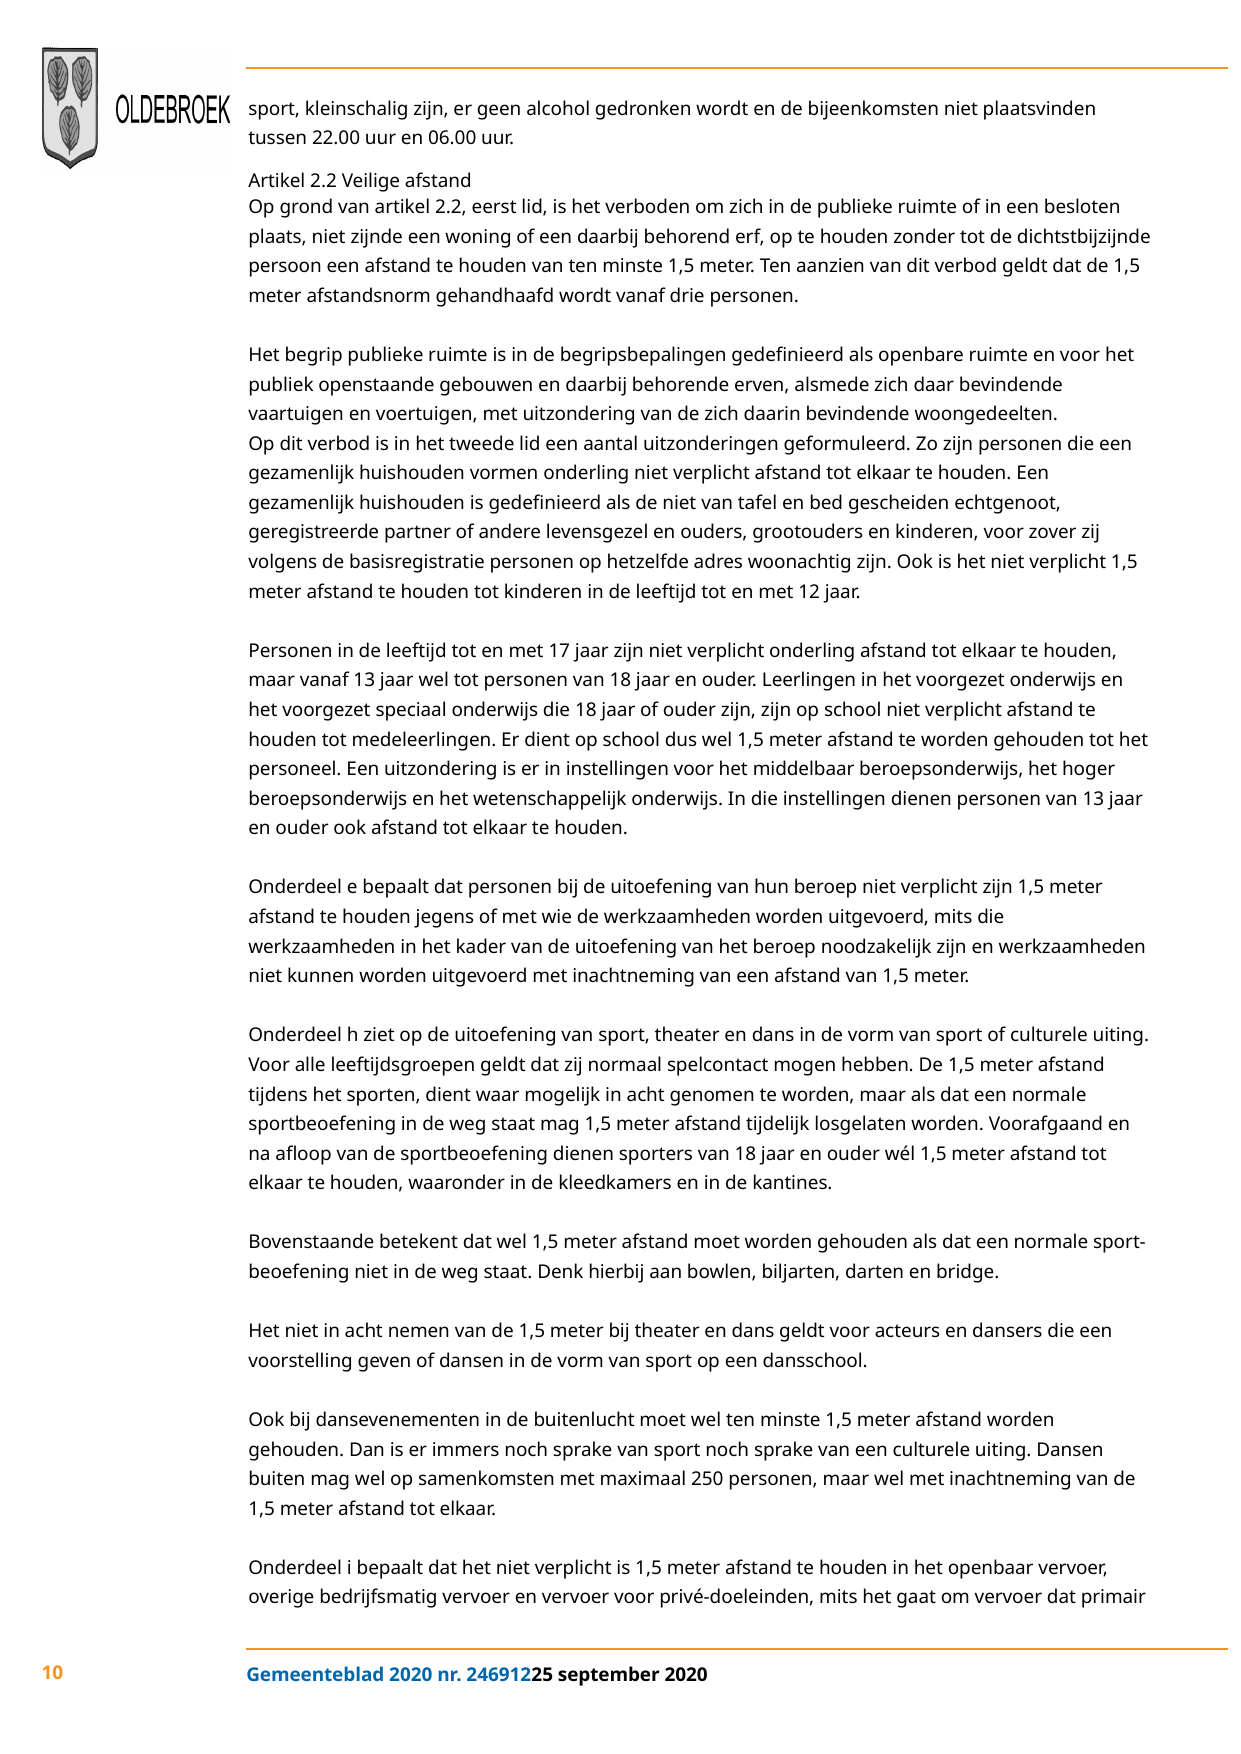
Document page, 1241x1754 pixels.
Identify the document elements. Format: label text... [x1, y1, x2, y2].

text Het niet in acht nemen van de 1,5 meter bij theater en dans geldt voor acteurs en dansers die een voorstelling geven of dansen in de vorm van sport op een dansschool. [248, 1317, 1152, 1373]
text sport, kleinschalig zijn, er geen alcohol gedronken wordt en de bijeenkomsten niet plaatsvinden tussen 22.00 uur en 06.00 uur. [248, 95, 1152, 150]
picture [41, 47, 231, 172]
text Op dit verbod is in het tweede lid een aantal uitzonderingen geformuleerd. Zo zijn personen die een gezamenlijk huishouden vormen onderling niet verplicht afstand tot elkaar te houden. Een gezamenlijk huishouden is gedefinieerd als de niet van tafel en bed gescheiden echtgenoot, geregistreerde partner of andere levensgezel en ouders, grootouders en kinderen, voor zover zij volgens de basisregistratie personen op hetzelfde adres woonachtig zijn. Ook is het niet verplicht 1,5 meter afstand te houden tot kinderen in de leeftijd tot en met 12 jaar. [248, 430, 1152, 603]
text Artikel 2.2 Veilige afstand [248, 167, 1152, 193]
text Onderdeel i bepaalt dat het niet verplicht is 1,5 meter afstand te houden in het openbaar vervoer, overige bedrijfsmatig vervoer en vervoer voor privé-doeleinden, mits het gaat om vervoer dat primair [248, 1554, 1152, 1609]
text Ook bij dansevenementen in de buitenlucht moet wel ten minste 1,5 meter afstand worden gehouden. Dan is er immers noch sprake van sport noch sprake van een culturele uiting. Dansen buiten mag wel op samenkomsten met maximaal 250 personen, maar wel met inachtneming van de 1,5 meter afstand tot elkaar. [248, 1406, 1152, 1521]
text Onderdeel e bepaalt dat personen bij de uitoefening van hun beroep niet verplicht zijn 1,5 meter afstand te houden jegens of met wie de werkzaamheden worden uitgevoerd, mits die werkzaamheden in het kader van de uitoefening van het beroep noodzakelijk zijn en werkzaamheden niet kunnen worden uitgevoerd met inachtneming van een afstand van 1,5 meter. [248, 874, 1152, 988]
text Bovenstaande betekent dat wel 1,5 meter afstand moet worden gehouden als dat een normale sport- beoefening niet in de weg staat. Denk hierbij aan bowlen, biljarten, darten en bridge. [248, 1229, 1152, 1284]
text Personen in de leeftijd tot en met 17 jaar zijn niet verplicht onderling afstand tot elkaar te houden, maar vanaf 13 jaar wel tot personen van 18 jaar en ouder. Leerlingen in het voorgezet onderwijs en het voorgezet speciaal onderwijs die 18 jaar of ouder zijn, zijn op school niet verplicht afstand te houden tot medeleerlingen. Er dient op school dus wel 1,5 meter afstand te worden gehouden tot het personeel. Een uitzondering is er in instellingen voor het middelbaar beroepsonderwijs, het hoger beroepsonderwijs en het wetenschappelijk onderwijs. In die instellingen dienen personen van 13 jaar en ouder ook afstand tot elkaar te houden. [248, 637, 1152, 840]
text Op grond van artikel 2.2, eerst lid, is het verboden om zich in de publieke ruimte of in een besloten plaats, niet zijnde een woning of een daarbij behorend erf, op te houden zonder tot de dichtstbijzijnde persoon een afstand te houden van ten minste 1,5 meter. Ten aanzien van dit verbod geldt dat de 1,5 meter afstandsnorm gehandhaafd wordt vanaf drie personen. [248, 193, 1152, 308]
text Onderdeel h ziet op de uitoefening van sport, theater en dans in de vorm van sport of culturele uiting. Voor alle leeftijdsgroepen geldt dat zij normaal spelcontact mogen hebben. De 1,5 meter afstand tijdens het sporten, dient waar mogelijk in acht genomen te worden, maar als dat een normale sportbeoefening in de weg staat mag 1,5 meter afstand tijdelijk losgelaten worden. Voorafgaand en na afloop van de sportbeoefening dienen sporters van 18 jaar en ouder wél 1,5 meter afstand tot elkaar te houden, waaronder in de kleedkamers en in de kantines. [248, 1022, 1152, 1195]
text Het begrip publieke ruimte is in de begripsbepalingen gedefinieerd als openbare ruimte en voor het publiek openstaande gebouwen en daarbij behorende erven, alsmede zich daar bevindende vaartuigen en voertuigen, met uitzondering van de zich daarin bevindende woongedeelten. [248, 341, 1152, 426]
